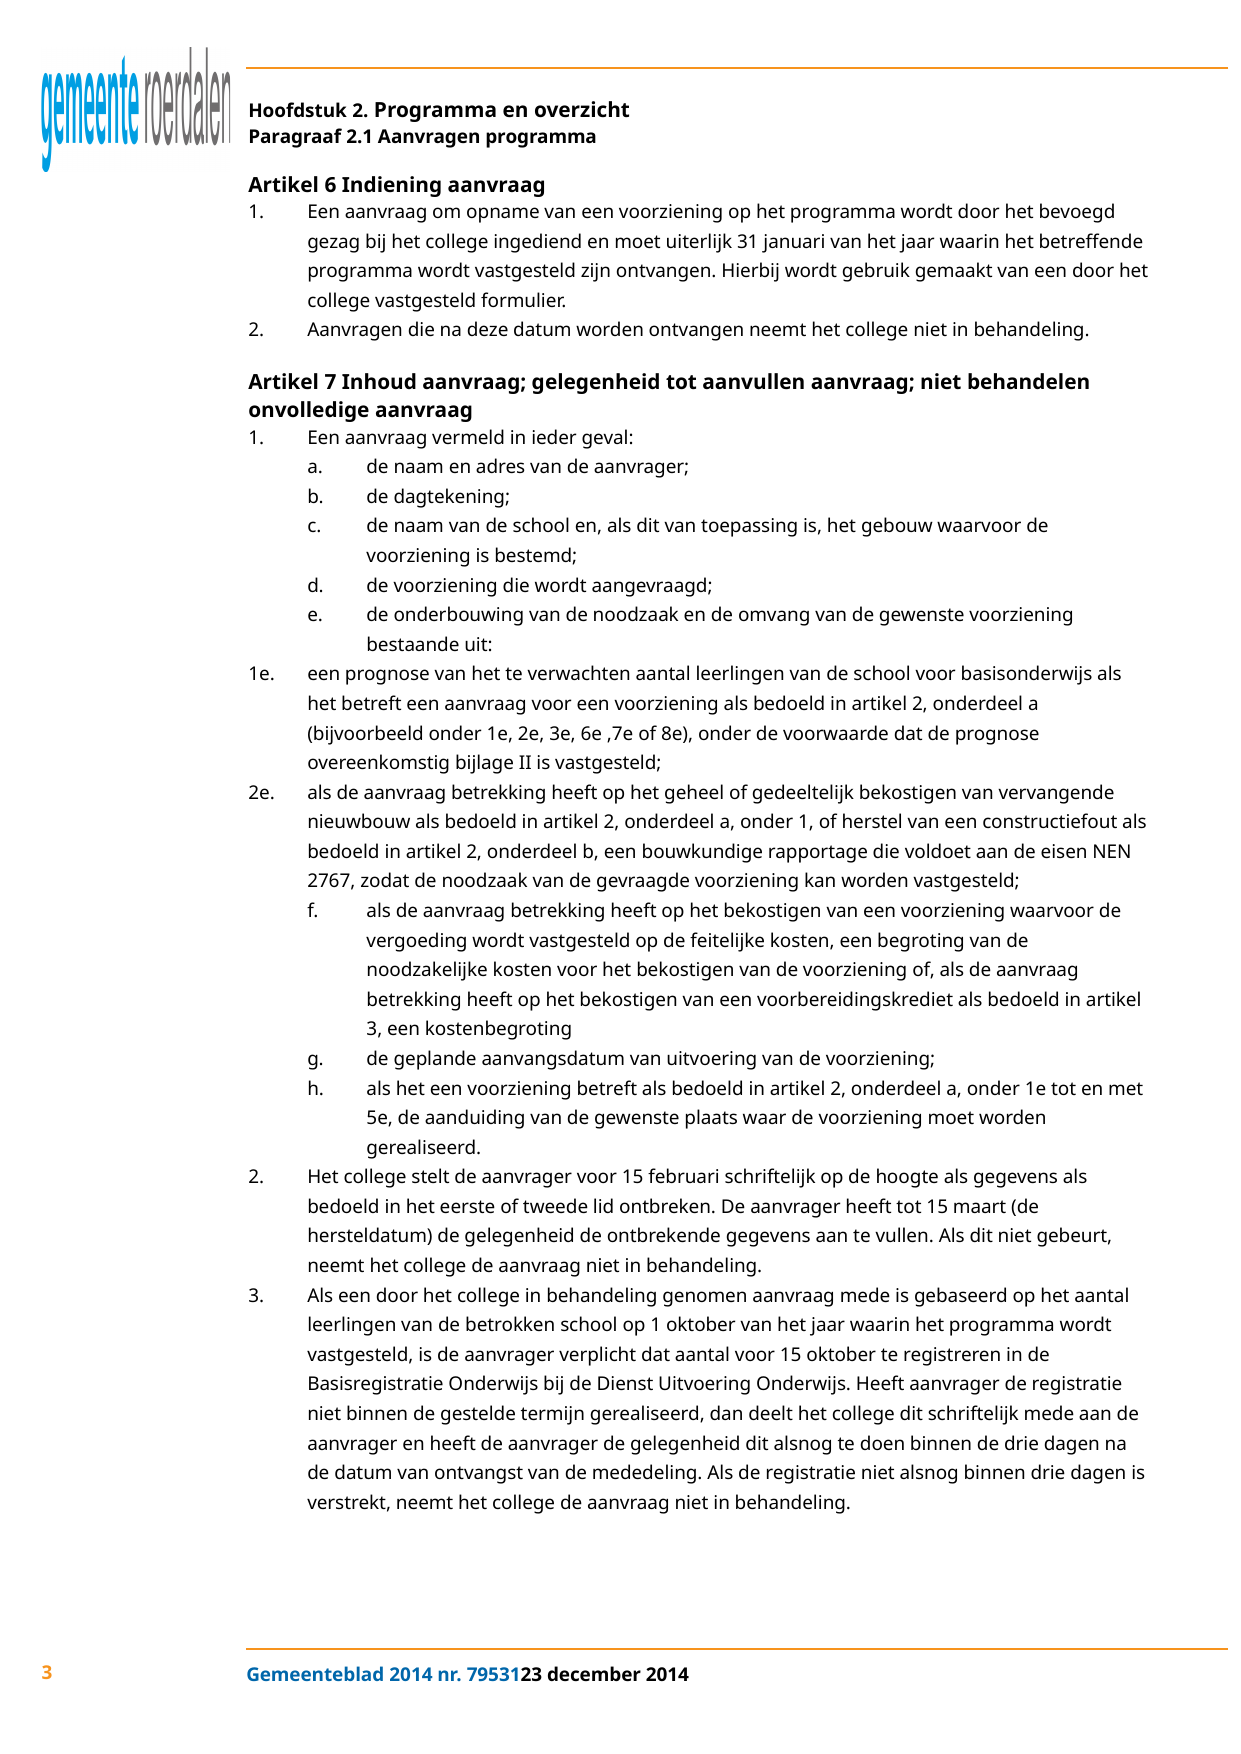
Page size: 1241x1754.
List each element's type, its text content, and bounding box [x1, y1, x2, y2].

text Paragraaf 2.1 Aanvragen programma [248, 123, 1152, 149]
list Een aanvraag vermeld in ieder geval: [248, 424, 1152, 449]
list de onderbouwing van de noodzaak en de omvang van de gewenste voorziening bestaande uit: [307, 601, 1152, 657]
list als de aanvraag betrekking heeft op het geheel of gedeeltelijk bekostigen van vervangende nieuwbouw als bedoeld in artikel 2, onderdeel a, onder 1, of herstel van een constructiefout als bedoeld in artikel 2, onderdeel b, een bouwkundige rapportage die voldoet aan de eisen NEN 2767, zodat de noodzaak van de gevraagde voorziening kan worden vastgesteld; [248, 779, 1152, 893]
list als het een voorziening betreft als bedoeld in artikel 2, onderdeel a, onder 1e tot en met 5e, de aanduiding van de gewenste plaats waar de voorziening moet worden gerealiseerd. [307, 1075, 1152, 1159]
list Een aanvraag om opname van een voorziening op het programma wordt door het bevoegd gezag bij het college ingediend en moet uiterlijk 31 januari van het jaar waarin het betreffende programma wordt vastgesteld zijn ontvangen. Hierbij wordt gebruik gemaakt van een door het college vastgesteld formulier. [248, 198, 1152, 313]
picture [41, 47, 231, 172]
list Het college stelt de aanvrager voor 15 februari schriftelijk op de hoogte als gegevens als bedoeld in het eerste of tweede lid ontbreken. De aanvrager heeft tot 15 maart (de hersteldatum) de gelegenheid de ontbrekende gegevens aan te vullen. Als dit niet gebeurt, neemt het college de aanvraag niet in behandeling. [248, 1163, 1152, 1278]
list de geplande aanvangsdatum van uitvoering van de voorziening; [307, 1045, 1152, 1071]
list de voorziening die wordt aangevraagd; [307, 572, 1152, 597]
list als de aanvraag betrekking heeft op het bekostigen van een voorziening waarvoor de vergoeding wordt vastgesteld op de feitelijke kosten, een begroting van de noodzakelijke kosten voor het bekostigen van de voorziening of, als de aanvraag betrekking heeft op het bekostigen van een voorbereidingskrediet als bedoeld in artikel 3, een kostenbegroting [307, 897, 1152, 1041]
text Artikel 7 Inhoud aanvraag; gelegenheid tot aanvullen aanvraag; niet behandelen onvolledige aanvraag [248, 367, 1152, 424]
list Aanvragen die na deze datum worden ontvangen neemt het college niet in behandeling. [248, 317, 1152, 342]
list Als een door het college in behandeling genomen aanvraag mede is gebaseerd op het aantal leerlingen van de betrokken school op 1 oktober van het jaar waarin het programma wordt vastgesteld, is de aanvrager verplicht dat aantal voor 15 oktober te registreren in de Basisregistratie Onderwijs bij de Dienst Uitvoering Onderwijs. Heeft aanvrager de registratie niet binnen de gestelde termijn gerealiseerd, dan deelt het college dit schriftelijk mede aan de aanvrager en heeft de aanvrager de gelegenheid dit alsnog te doen binnen de drie dagen na de datum van ontvangst van de mededeling. Als de registratie niet alsnog binnen drie dagen is verstrekt, neemt het college de aanvraag niet in behandeling. [248, 1282, 1152, 1514]
text Hoofdstuk 2. Programma en overzicht [248, 95, 1152, 123]
picture [41, 134, 48, 172]
list de naam en adres van de aanvrager; [307, 453, 1152, 479]
list een prognose van het te verwachten aantal leerlingen van de school voor basisonderwijs als het betreft een aanvraag voor een voorziening als bedoeld in artikel 2, onderdeel a (bijvoorbeeld onder 1e, 2e, 3e, 6e ,7e of 8e), onder de voorwaarde dat de prognose overeenkomstig bijlage II is vastgesteld; [248, 661, 1152, 775]
list de dagtekening; [307, 483, 1152, 509]
list de naam van de school en, als dit van toepassing is, het gebouw waarvoor de voorziening is bestemd; [307, 513, 1152, 568]
text Artikel 6 Indiening aanvraag [248, 170, 1152, 198]
